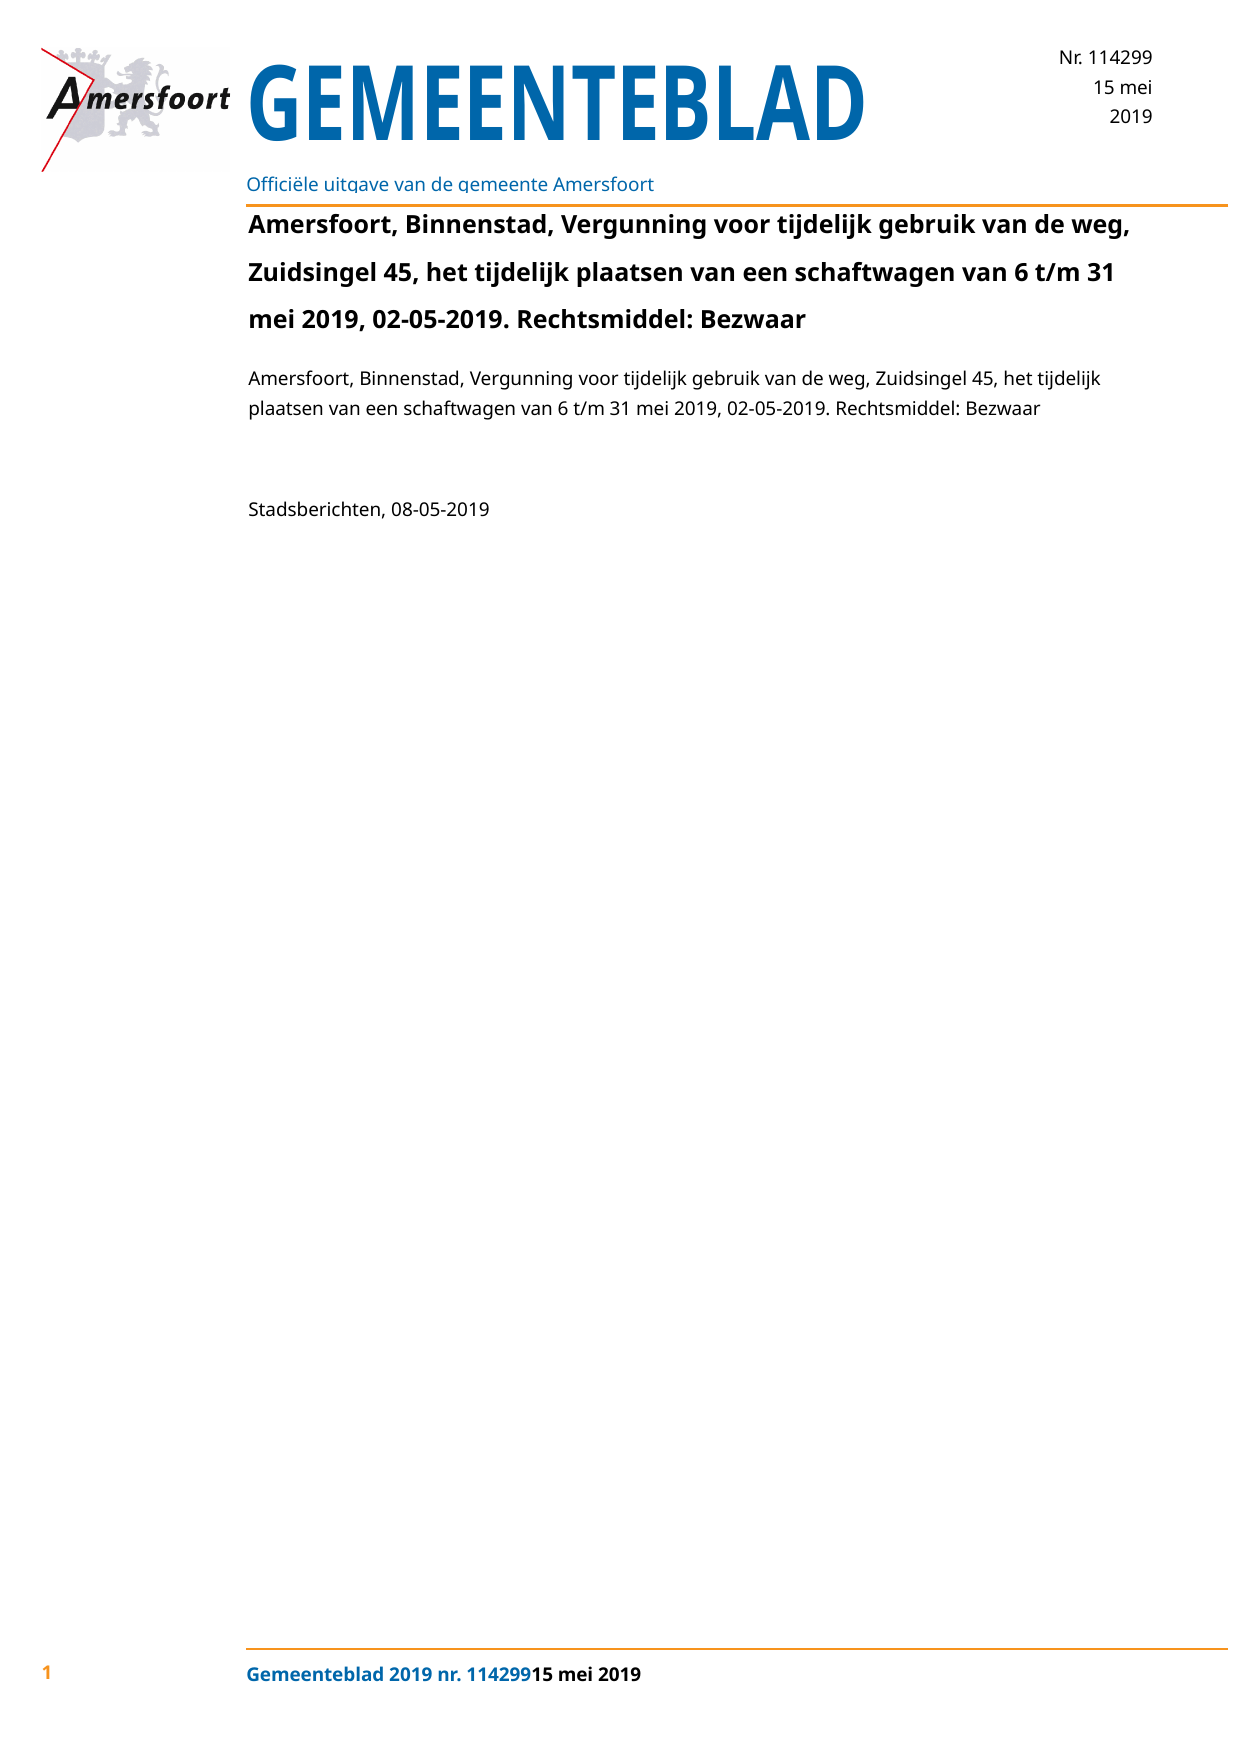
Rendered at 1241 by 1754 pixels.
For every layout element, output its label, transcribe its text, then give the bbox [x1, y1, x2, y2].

picture [41, 47, 231, 172]
text Stadsberichten, 08-05-2019 [248, 496, 1152, 522]
text Amersfoort, Binnenstad, Vergunning voor tijdelijk gebruik van de weg, Zuidsingel 45, het tijdelijk plaatsen van een schaftwagen van 6 t/m 31 mei 2019, 02-05-2019. Rechtsmiddel: Bezwaar [248, 207, 1152, 336]
text Amersfoort, Binnenstad, Vergunning voor tijdelijk gebruik van de weg, Zuidsingel 45, het tijdelijk plaatsen van een schaftwagen van 6 t/m 31 mei 2019, 02-05-2019. Rechtsmiddel: Bezwaar [248, 366, 1152, 421]
